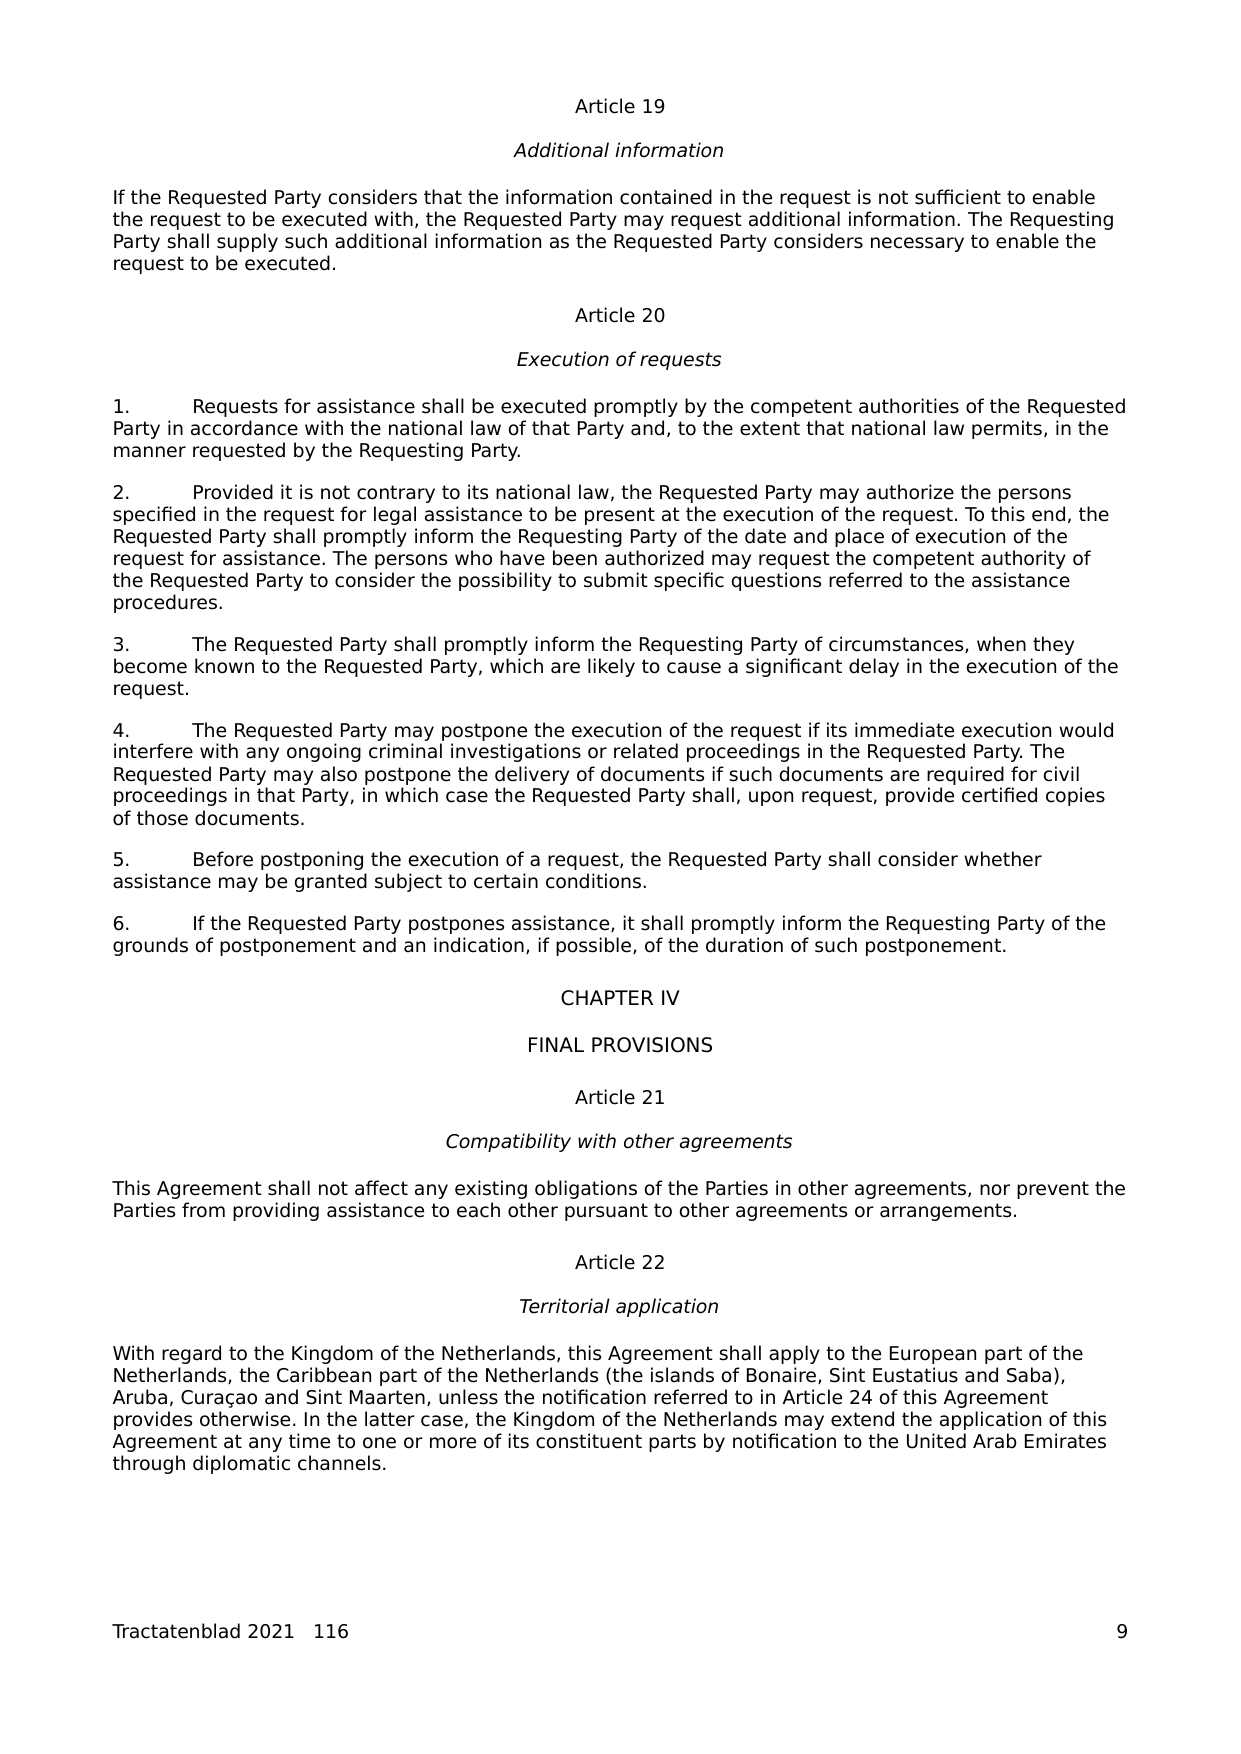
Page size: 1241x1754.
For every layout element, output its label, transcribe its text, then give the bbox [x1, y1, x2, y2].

subtitle Article 22 Territorial application [112, 1252, 1128, 1318]
subtitle Article 20 Execution of requests [112, 305, 1128, 371]
text This Agreement shall not affect any existing obligations of the Parties in other agreements, nor prevent the Parties from providing assistance to each other pursuant to other agreements or arrangements. [112, 1178, 1128, 1222]
text 5. Before postponing the execution of a request, the Requested Party shall consider whether assistance may be granted subject to certain conditions. [112, 849, 1128, 893]
text 2. Provided it is not contrary to its national law, the Requested Party may authorize the persons specified in the request for legal assistance to be present at the execution of the request. To this end, the Requested Party shall promptly inform the Requesting Party of the date and place of execution of the request for assistance. The persons who have been authorized may request the competent authority of the Requested Party to consider the possibility to submit specific questions referred to the assistance procedures. [112, 482, 1128, 613]
text 1. Requests for assistance shall be executed promptly by the competent authorities of the Requested Party in accordance with the national law of that Party and, to the extent that national law permits, in the manner requested by the Requesting Party. [112, 396, 1128, 462]
subtitle Article 19 Additional information [112, 96, 1128, 162]
text With regard to the Kingdom of the Netherlands, this Agreement shall apply to the European part of the Netherlands, the Caribbean part of the Netherlands (the islands of Bonaire, Sint Eustatius and Saba), Aruba, Curaçao and Sint Maarten, unless the notification referred to in Article 24 of this Agreement provides otherwise. In the latter case, the Kingdom of the Netherlands may extend the application of this Agreement at any time to one or more of its constituent parts by notification to the United Arab Emirates through diplomatic channels. [112, 1343, 1128, 1475]
subtitle Article 21 Compatibility with other agreements [112, 1087, 1128, 1153]
text 4. The Requested Party may postpone the execution of the request if its immediate execution would interfere with any ongoing criminal investigations or related proceedings in the Requested Party. The Requested Party may also postpone the delivery of documents if such documents are required for civil proceedings in that Party, in which case the Requested Party shall, upon request, provide certified copies of those documents. [112, 719, 1128, 829]
text 6. If the Requested Party postpones assistance, it shall promptly inform the Requesting Party of the grounds of postponement and an indication, if possible, of the duration of such postponement. [112, 913, 1128, 957]
text 3. The Requested Party shall promptly inform the Requesting Party of circumstances, when they become known to the Requested Party, which are likely to cause a significant delay in the execution of the request. [112, 633, 1128, 699]
subtitle CHAPTER IV FINAL PROVISIONS [112, 987, 1128, 1057]
text If the Requested Party considers that the information contained in the request is not sufficient to enable the request to be executed with, the Requested Party may request additional information. The Requesting Party shall supply such additional information as the Requested Party considers necessary to enable the request to be executed. [112, 187, 1128, 275]
